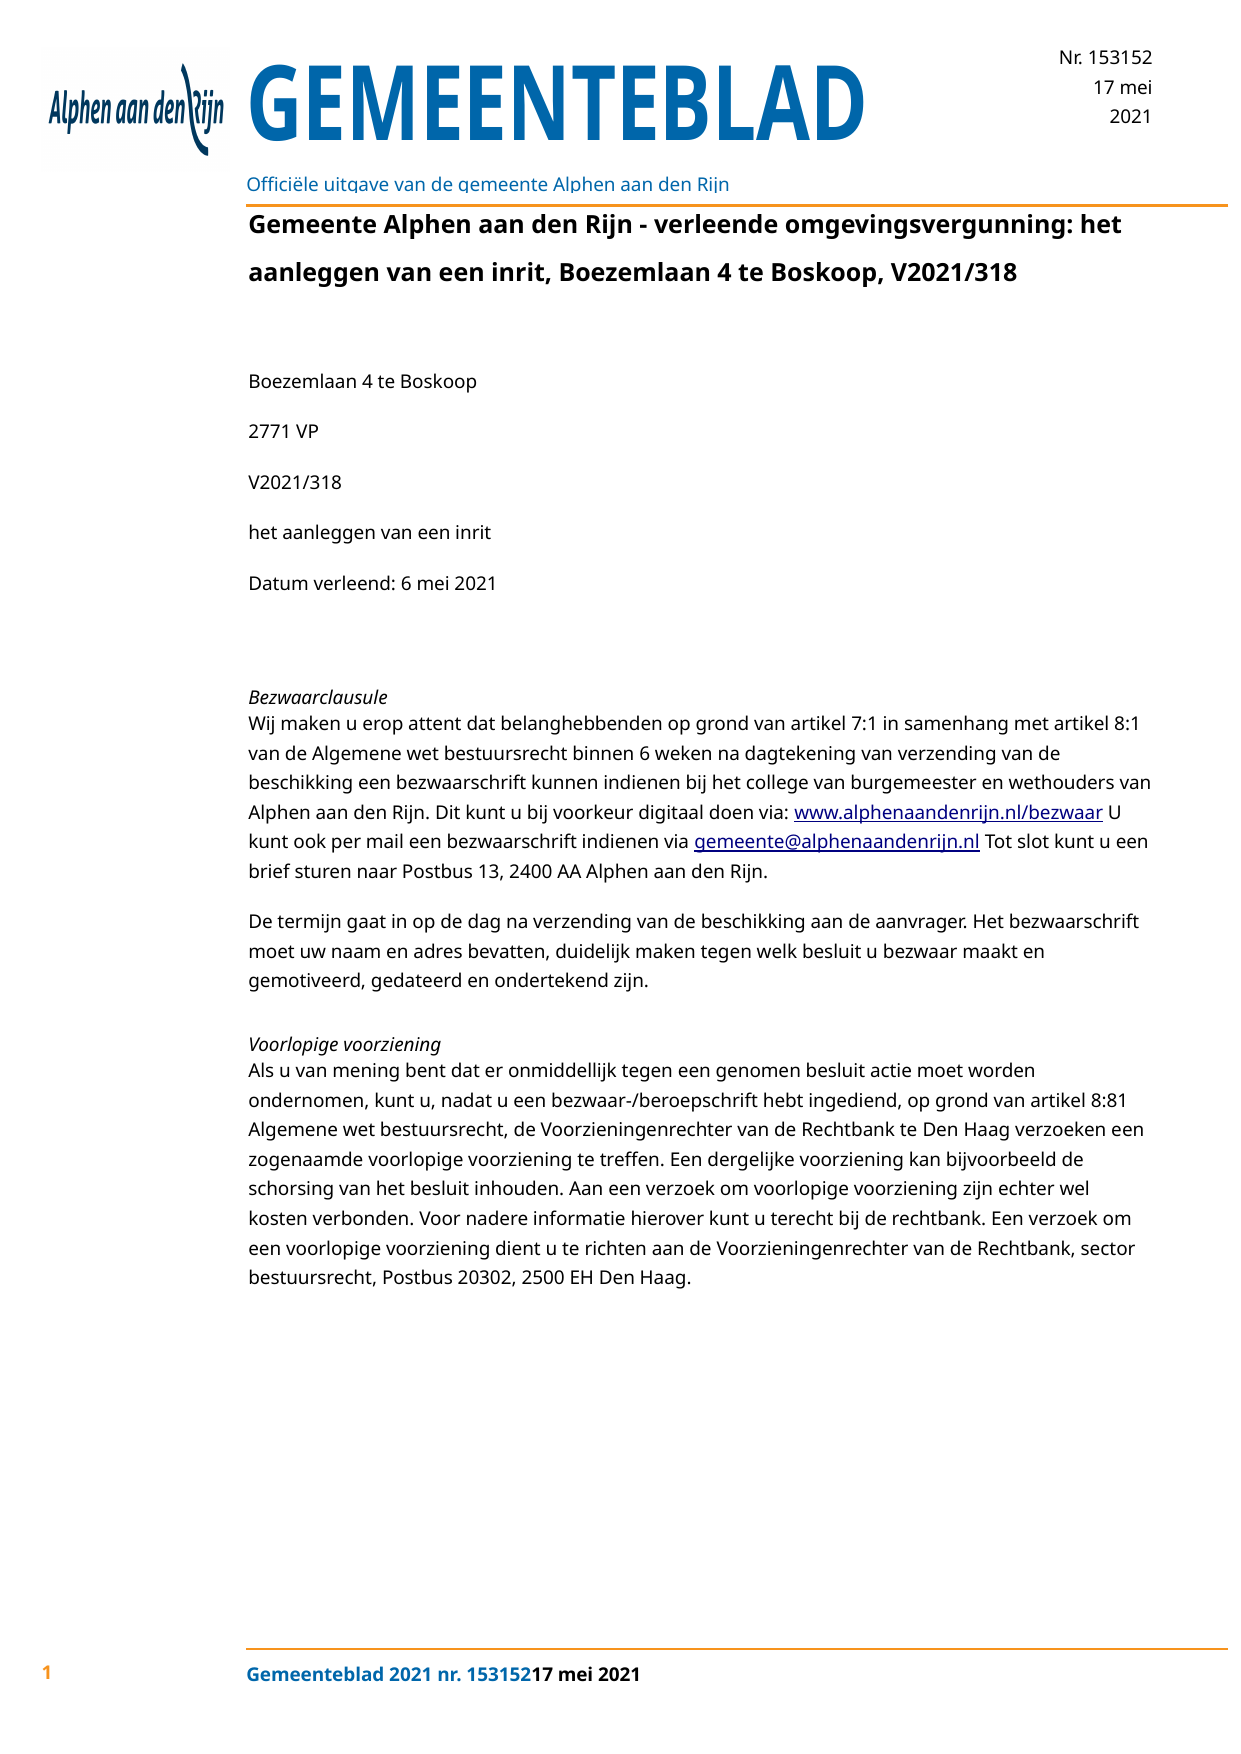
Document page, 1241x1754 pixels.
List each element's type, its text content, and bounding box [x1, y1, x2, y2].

text 2771 VP [248, 419, 1152, 444]
text Bezwaarclausule [248, 684, 1152, 710]
text V2021/318 [248, 469, 1152, 495]
text het aanleggen van een inrit [248, 519, 1152, 545]
picture [41, 47, 231, 172]
text Datum verleend: 6 mei 2021 [248, 570, 1152, 596]
text Wij maken u erop attent dat belanghebbenden op grond van artikel 7:1 in samenhang met artikel 8:1 van de Algemene wet bestuursrecht binnen 6 weken na dagtekening van verzending van de beschikking een bezwaarschrift kunnen indienen bij het college van burgemeester en wethouders van Alphen aan den Rijn. Dit kunt u bij voorkeur digitaal doen via: www.alphenaandenrijn.nl/bezwaar U kunt ook per mail een bezwaarschrift indienen via gemeente@alphenaandenrijn.nl Tot slot kunt u een brief sturen naar Postbus 13, 2400 AA Alphen aan den Rijn. [248, 710, 1152, 884]
text Boezemlaan 4 te Boskoop [248, 368, 1152, 394]
text Als u van mening bent dat er onmiddellijk tegen een genomen besluit actie moet worden ondernomen, kunt u, nadat u een bezwaar-/beroepschrift hebt ingediend, op grond van artikel 8:81 Algemene wet bestuursrecht, de Voorzieningenrechter van de Rechtbank te Den Haag verzoeken een zogenaamde voorlopige voorziening te treffen. Een dergelijke voorziening kan bijvoorbeeld de schorsing van het besluit inhouden. Aan een verzoek om voorlopige voorziening zijn echter wel kosten verbonden. Voor nadere informatie hierover kunt u terecht bij de rechtbank. Een verzoek om een voorlopige voorziening dient u te richten aan de Voorzieningenrechter van de Rechtbank, sector bestuursrecht, Postbus 20302, 2500 EH Den Haag. [248, 1057, 1152, 1290]
text De termijn gaat in op de dag na verzending van de beschikking aan de aanvrager. Het bezwaarschrift moet uw naam en adres bevatten, duidelijk maken tegen welk besluit u bezwaar maakt en gemotiveerd, gedateerd en ondertekend zijn. [248, 908, 1152, 993]
text Gemeente Alphen aan den Rijn - verleende omgevingsvergunning: het aanleggen van een inrit, Boezemlaan 4 te Boskoop, V2021/318 [248, 207, 1152, 288]
text Voorlopige voorziening [248, 1032, 1152, 1057]
